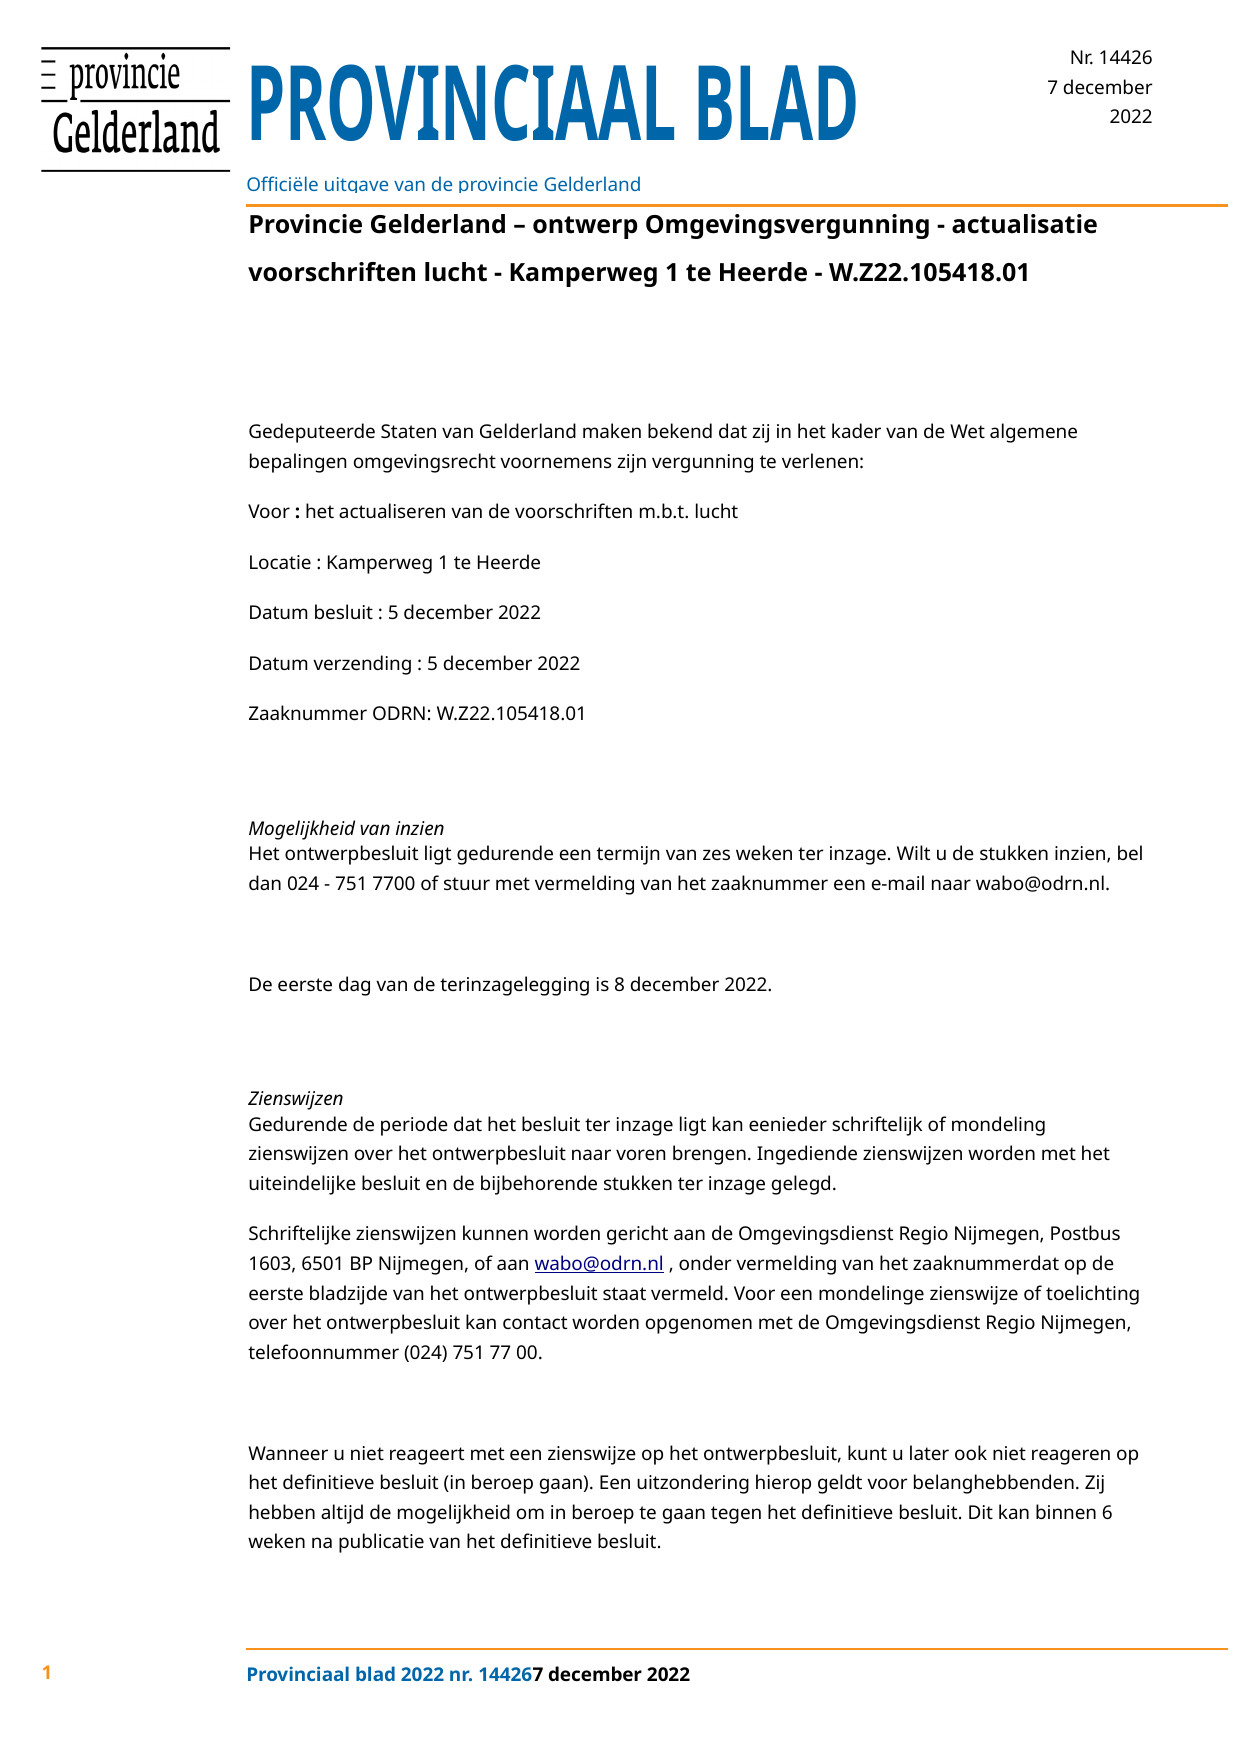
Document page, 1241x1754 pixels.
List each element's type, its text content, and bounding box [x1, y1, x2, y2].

text Voor : het actualiseren van de voorschriften m.b.t. lucht [248, 499, 1152, 524]
text De eerste dag van de terinzagelegging is 8 december 2022. [248, 971, 1152, 997]
text Datum verzending : 5 december 2022 [248, 650, 1152, 676]
text Locatie : Kamperweg 1 te Heerde [248, 549, 1152, 575]
text Schriftelijke zienswijzen kunnen worden gericht aan de Omgevingsdienst Regio Nijmegen, Postbus 1603, 6501 BP Nijmegen, of aan wabo@odrn.nl , onder vermelding van het zaaknummerdat op de eerste bladzijde van het ontwerpbesluit staat vermeld. Voor een mondelinge zienswijze of toelichting over het ontwerpbesluit kan contact worden opgenomen met de Omgevingsdienst Regio Nijmegen, telefoonnummer (024) 751 77 00. [248, 1221, 1152, 1365]
text Mogelijkheid van inzien [248, 815, 1152, 841]
text Wanneer u niet reageert met een zienswijze op het ontwerpbesluit, kunt u later ook niet reageren op het definitieve besluit (in beroep gaan). Een uitzondering hierop geldt voor belanghebbenden. Zij hebben altijd de mogelijkheid om in beroep te gaan tegen het definitieve besluit. Dit kan binnen 6 weken na publicatie van het definitieve besluit. [248, 1440, 1152, 1554]
text Gedurende de periode dat het besluit ter inzage ligt kan eenieder schriftelijk of mondeling zienswijzen over het ontwerpbesluit naar voren brengen. Ingediende zienswijzen worden met het uiteindelijke besluit en de bijbehorende stukken ter inzage gelegd. [248, 1111, 1152, 1196]
text Het ontwerpbesluit ligt gedurende een termijn van zes weken ter inzage. Wilt u de stukken inzien, bel dan 024 - 751 7700 of stuur met vermelding van het zaaknummer een e-mail naar wabo@odrn.nl. [248, 841, 1152, 896]
text Zienswijzen [248, 1085, 1152, 1111]
text Provincie Gelderland – ontwerp Omgevingsvergunning - actualisatie voorschriften lucht - Kamperweg 1 te Heerde - W.Z22.105418.01 [248, 207, 1152, 288]
text Datum besluit : 5 december 2022 [248, 599, 1152, 625]
picture [41, 47, 231, 172]
text Gedeputeerde Staten van Gelderland maken bekend dat zij in het kader van de Wet algemene bepalingen omgevingsrecht voornemens zijn vergunning te verlenen: [248, 419, 1152, 474]
text Zaaknummer ODRN: W.Z22.105418.01 [248, 700, 1152, 726]
